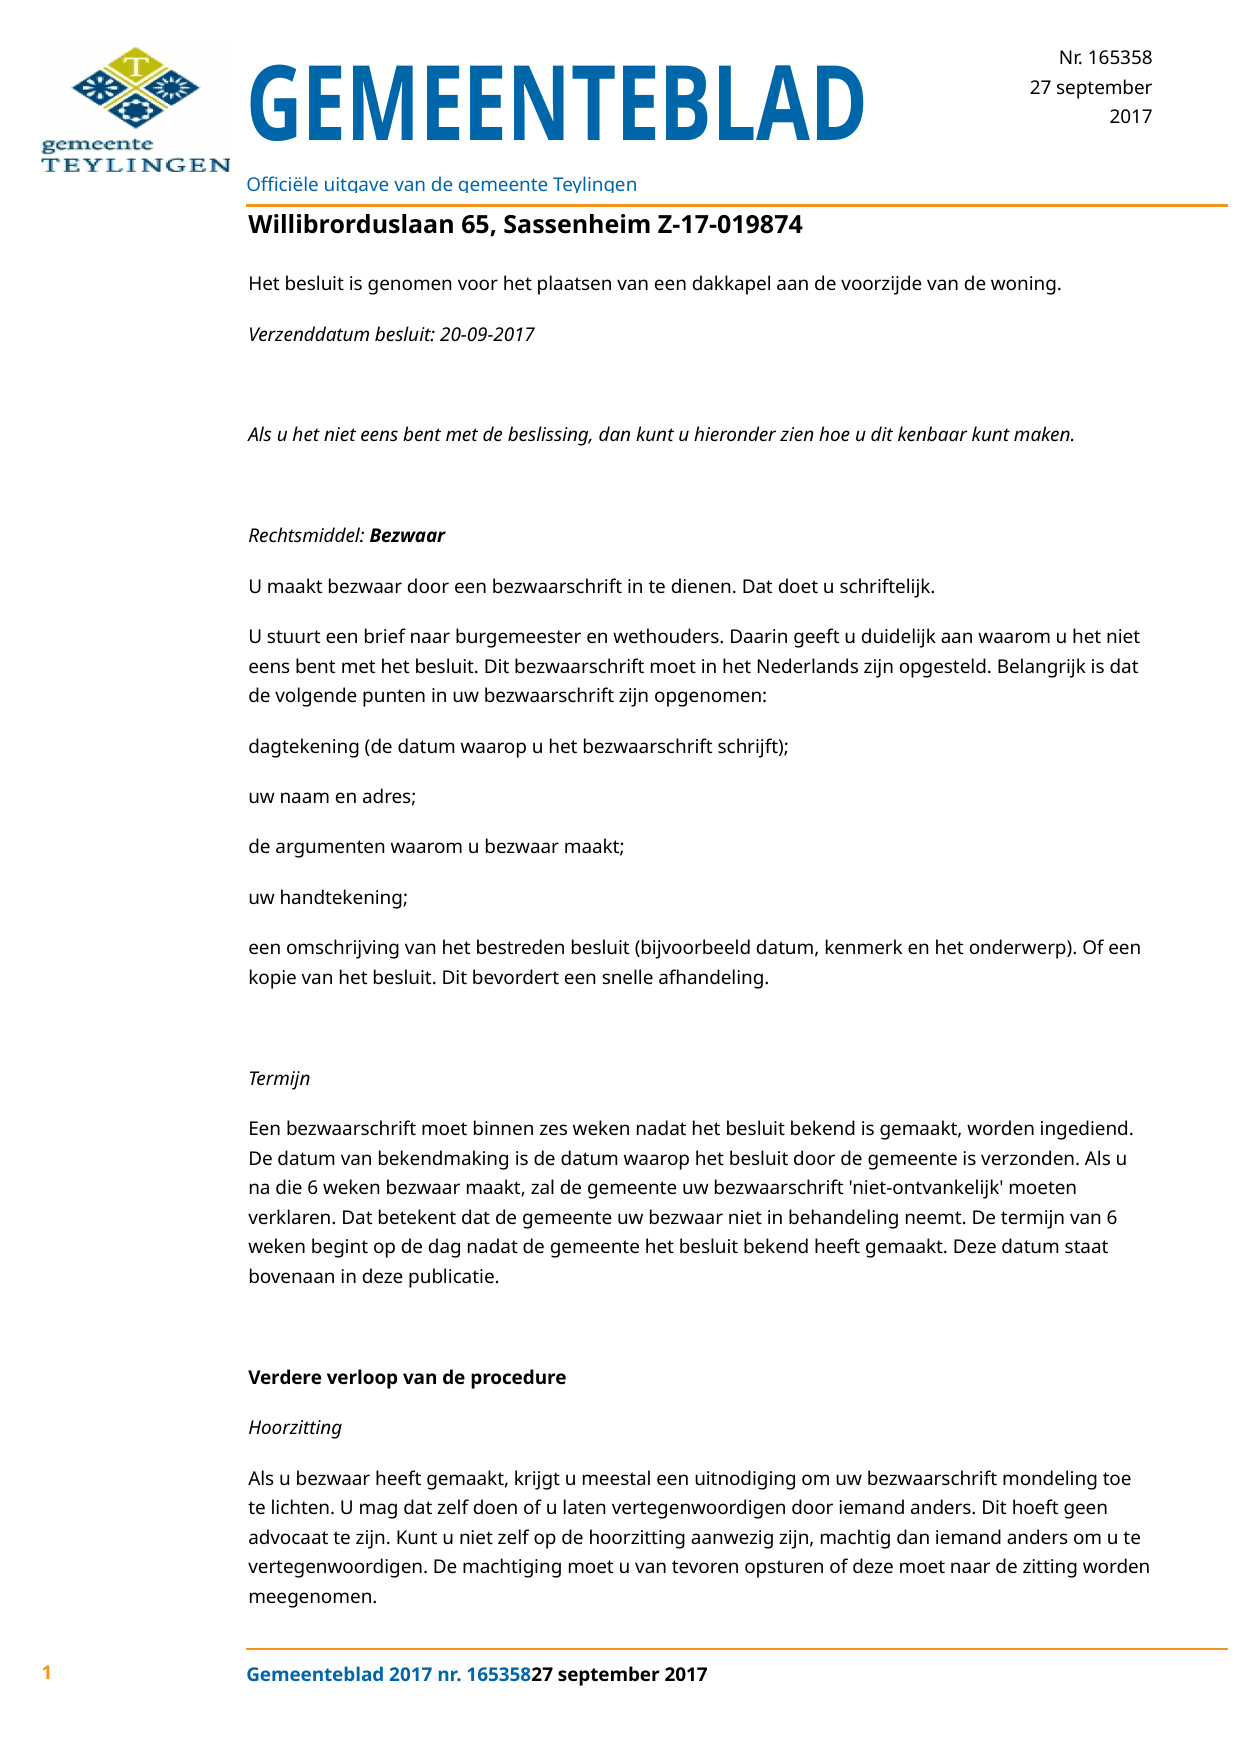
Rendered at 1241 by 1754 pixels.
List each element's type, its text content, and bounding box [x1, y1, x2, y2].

text dagtekening (de datum waarop u het bezwaarschrift schrijft); [248, 733, 1152, 758]
text Hoorzitting [248, 1414, 1152, 1440]
text Het besluit is genomen voor het plaatsen van een dakkapel aan de voorzijde van de woning. [248, 270, 1152, 296]
text Verdere verloop van de procedure [248, 1364, 1152, 1390]
text Als u het niet eens bent met de beslissing, dan kunt u hieronder zien hoe u dit kenbaar kunt maken. [248, 422, 1152, 447]
text U maakt bezwaar door een bezwaarschrift in te dienen. Dat doet u schriftelijk. [248, 573, 1152, 598]
text Een bezwaarschrift moet binnen zes weken nadat het besluit bekend is gemaakt, worden ingediend. De datum van bekendmaking is de datum waarop het besluit door de gemeente is verzonden. Als u na die 6 weken bezwaar maakt, zal de gemeente uw bezwaarschrift 'niet-ontvankelijk' moeten verklaren. Dat betekent dat de gemeente uw bezwaar niet in behandeling neemt. De termijn van 6 weken begint op de dag nadat de gemeente het besluit bekend heeft gemaakt. Deze datum staat bovenaan in deze publicatie. [248, 1115, 1152, 1289]
text een omschrijving van het bestreden besluit (bijvoorbeeld datum, kenmerk en het onderwerp). Of een kopie van het besluit. Dit bevordert een snelle afhandeling. [248, 934, 1152, 990]
picture [41, 47, 231, 172]
text Willibrorduslaan 65, Sassenheim Z-17-019874 [248, 207, 1152, 241]
text uw naam en adres; [248, 783, 1152, 809]
text Termijn [248, 1065, 1152, 1091]
text de argumenten waarom u bezwaar maakt; [248, 834, 1152, 859]
text Rechtsmiddel: Bezwaar [248, 522, 1152, 548]
text U stuurt een brief naar burgemeester en wethouders. Daarin geeft u duidelijk aan waarom u het niet eens bent met het besluit. Dit bezwaarschrift moet in het Nederlands zijn opgesteld. Belangrijk is dat de volgende punten in uw bezwaarschrift zijn opgenomen: [248, 623, 1152, 708]
text uw handtekening; [248, 884, 1152, 910]
text Als u bezwaar heeft gemaakt, krijgt u meestal een uitnodiging om uw bezwaarschrift mondeling toe te lichten. U mag dat zelf doen of u laten vertegenwoordigen door iemand anders. Dit hoeft geen advocaat te zijn. Kunt u niet zelf op de hoorzitting aanwezig zijn, machtig dan iemand anders om u te vertegenwoordigen. De machtiging moet u van tevoren opsturen of deze moet naar de zitting worden meegenomen. [248, 1465, 1152, 1609]
text Verzenddatum besluit: 20-09-2017 [248, 321, 1152, 346]
